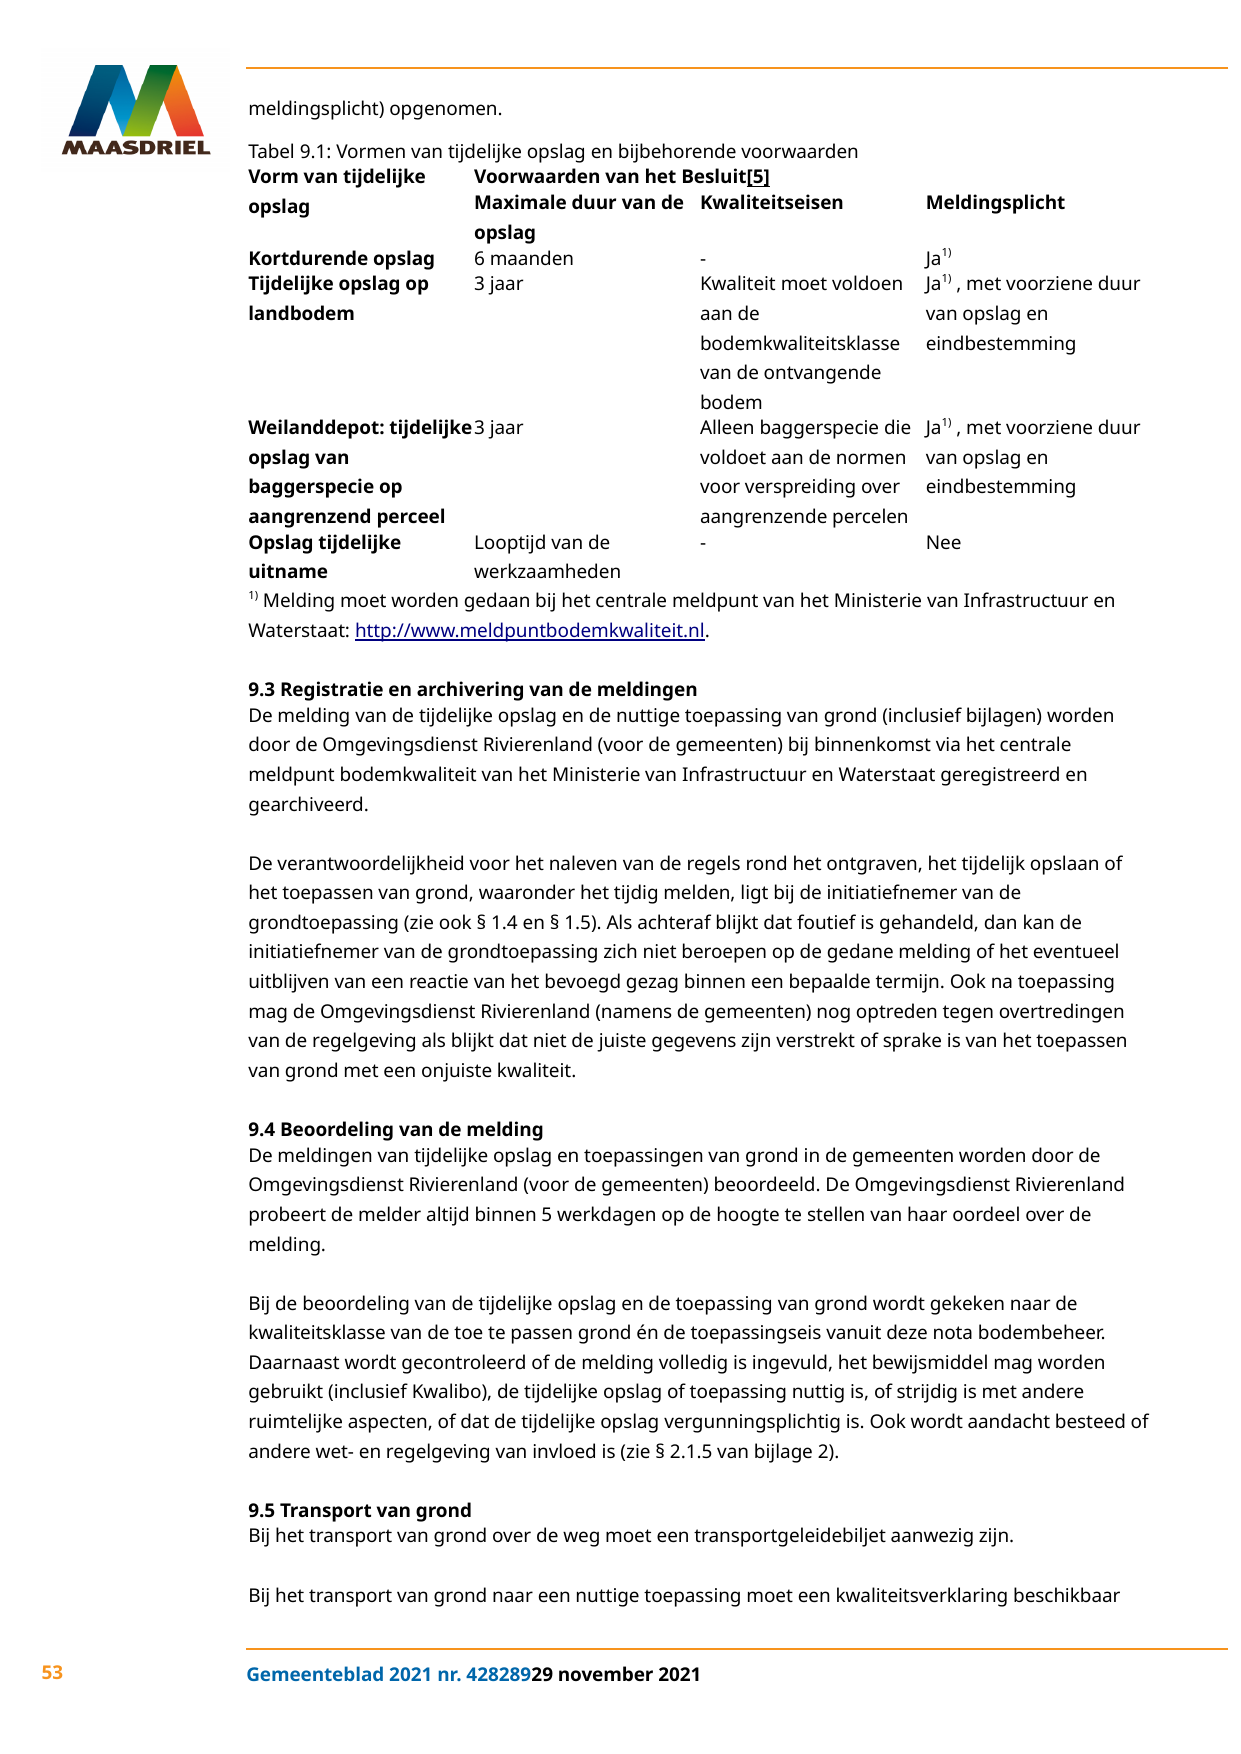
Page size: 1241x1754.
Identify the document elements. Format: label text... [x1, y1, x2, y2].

text 9.3 Registratie en archivering van de meldingen [248, 676, 1152, 702]
table_cell 6 maanden [474, 245, 700, 271]
table_cell Kortdurende opslag [248, 245, 474, 271]
text De meldingen van tijdelijke opslag en toepassingen van grond in de gemeenten worden door de Omgevingsdienst Rivierenland (voor de gemeenten) beoordeeld. De Omgevingsdienst Rivierenland probeert de melder altijd binnen 5 werkdagen op de hoogte te stellen van haar oordeel over de melding. [248, 1142, 1152, 1256]
table_header Voorwaarden van het Besluit[5] [474, 164, 1152, 189]
table_cell Looptijd van de werkzaamheden [474, 529, 700, 584]
table_cell Tijdelijke opslag op landbodem [248, 271, 474, 414]
table_cell 3 jaar [474, 271, 700, 414]
text 9.5 Transport van grond [248, 1497, 1152, 1523]
table_cell - [700, 529, 926, 584]
text Tabel 9.1: Vormen van tijdelijke opslag en bijbehorende voorwaarden [248, 138, 1152, 164]
table_cell Alleen baggerspecie die voldoet aan de normen voor verspreiding over aangrenzende percelen [700, 415, 926, 529]
text Bij de beoordeling van de tijdelijke opslag en de toepassing van grond wordt gekeken naar de kwaliteitsklasse van de toe te passen grond én de toepassingseis vanuit deze nota bodembeheer. Daarnaast wordt gecontroleerd of de melding volledig is ingevuld, het bewijsmiddel mag worden gebruikt (inclusief Kwalibo), de tijdelijke opslag of toepassing nuttig is, of strijdig is met andere ruimtelijke aspecten, of dat de tijdelijke opslag vergunningsplichtig is. Ook wordt aandacht besteed of andere wet- en regelgeving van invloed is (zie § 2.1.5 van bijlage 2). [248, 1290, 1152, 1463]
table_cell Ja1) , met voorziene duur van opslag en eindbestemming [926, 271, 1152, 414]
table_cell Meldingsplicht [926, 190, 1152, 245]
table_cell - [700, 245, 926, 271]
text Bij het transport van grond naar een nuttige toepassing moet een kwaliteitsverklaring beschikbaar [248, 1582, 1152, 1608]
table_cell Kwaliteit moet voldoen aan de bodemkwaliteitsklasse van de ontvangende bodem [700, 271, 926, 414]
text Bij het transport van grond over de weg moet een transportgeleidebiljet aanwezig zijn. [248, 1523, 1152, 1548]
text meldingsplicht) opgenomen. [248, 95, 1152, 121]
picture [41, 47, 231, 172]
table_cell 3 jaar [474, 415, 700, 529]
table_cell Opslag tijdelijke uitname [248, 529, 474, 584]
text 1) Melding moet worden gedaan bij het centrale meldpunt van het Ministerie van Infrastructuur en Waterstaat: http://www.meldpuntbodemkwaliteit.nl. [248, 588, 1152, 643]
table_cell Nee [926, 529, 1152, 584]
table_cell Maximale duur van de opslag [474, 190, 700, 245]
table_cell Weilanddepot: tijdelijke opslag van baggerspecie op aangrenzend perceel [248, 415, 474, 529]
table_cell Ja1) [926, 245, 1152, 271]
text De verantwoordelijkheid voor het naleven van de regels rond het ontgraven, het tijdelijk opslaan of het toepassen van grond, waaronder het tijdig melden, ligt bij de initiatiefnemer van de grondtoepassing (zie ook § 1.4 en § 1.5). Als achteraf blijkt dat foutief is gehandeld, dan kan de initiatiefnemer van de grondtoepassing zich niet beroepen op de gedane melding of het eventueel uitblijven van een reactie van het bevoegd gezag binnen een bepaalde termijn. Ook na toepassing mag de Omgevingsdienst Rivierenland (namens de gemeenten) nog optreden tegen overtredingen van de regelgeving als blijkt dat niet de juiste gegevens zijn verstrekt of sprake is van het toepassen van grond met een onjuiste kwaliteit. [248, 850, 1152, 1083]
text 9.4 Beoordeling van de melding [248, 1116, 1152, 1142]
text De melding van de tijdelijke opslag en de nuttige toepassing van grond (inclusief bijlagen) worden door de Omgevingsdienst Rivierenland (voor de gemeenten) bij binnenkomst via het centrale meldpunt bodemkwaliteit van het Ministerie van Infrastructuur en Waterstaat geregistreerd en gearchiveerd. [248, 702, 1152, 817]
table_cell Kwaliteitseisen [700, 190, 926, 245]
table_cell Ja1) , met voorziene duur van opslag en eindbestemming [926, 415, 1152, 529]
table_header Vorm van tijdelijke opslag [248, 164, 474, 245]
